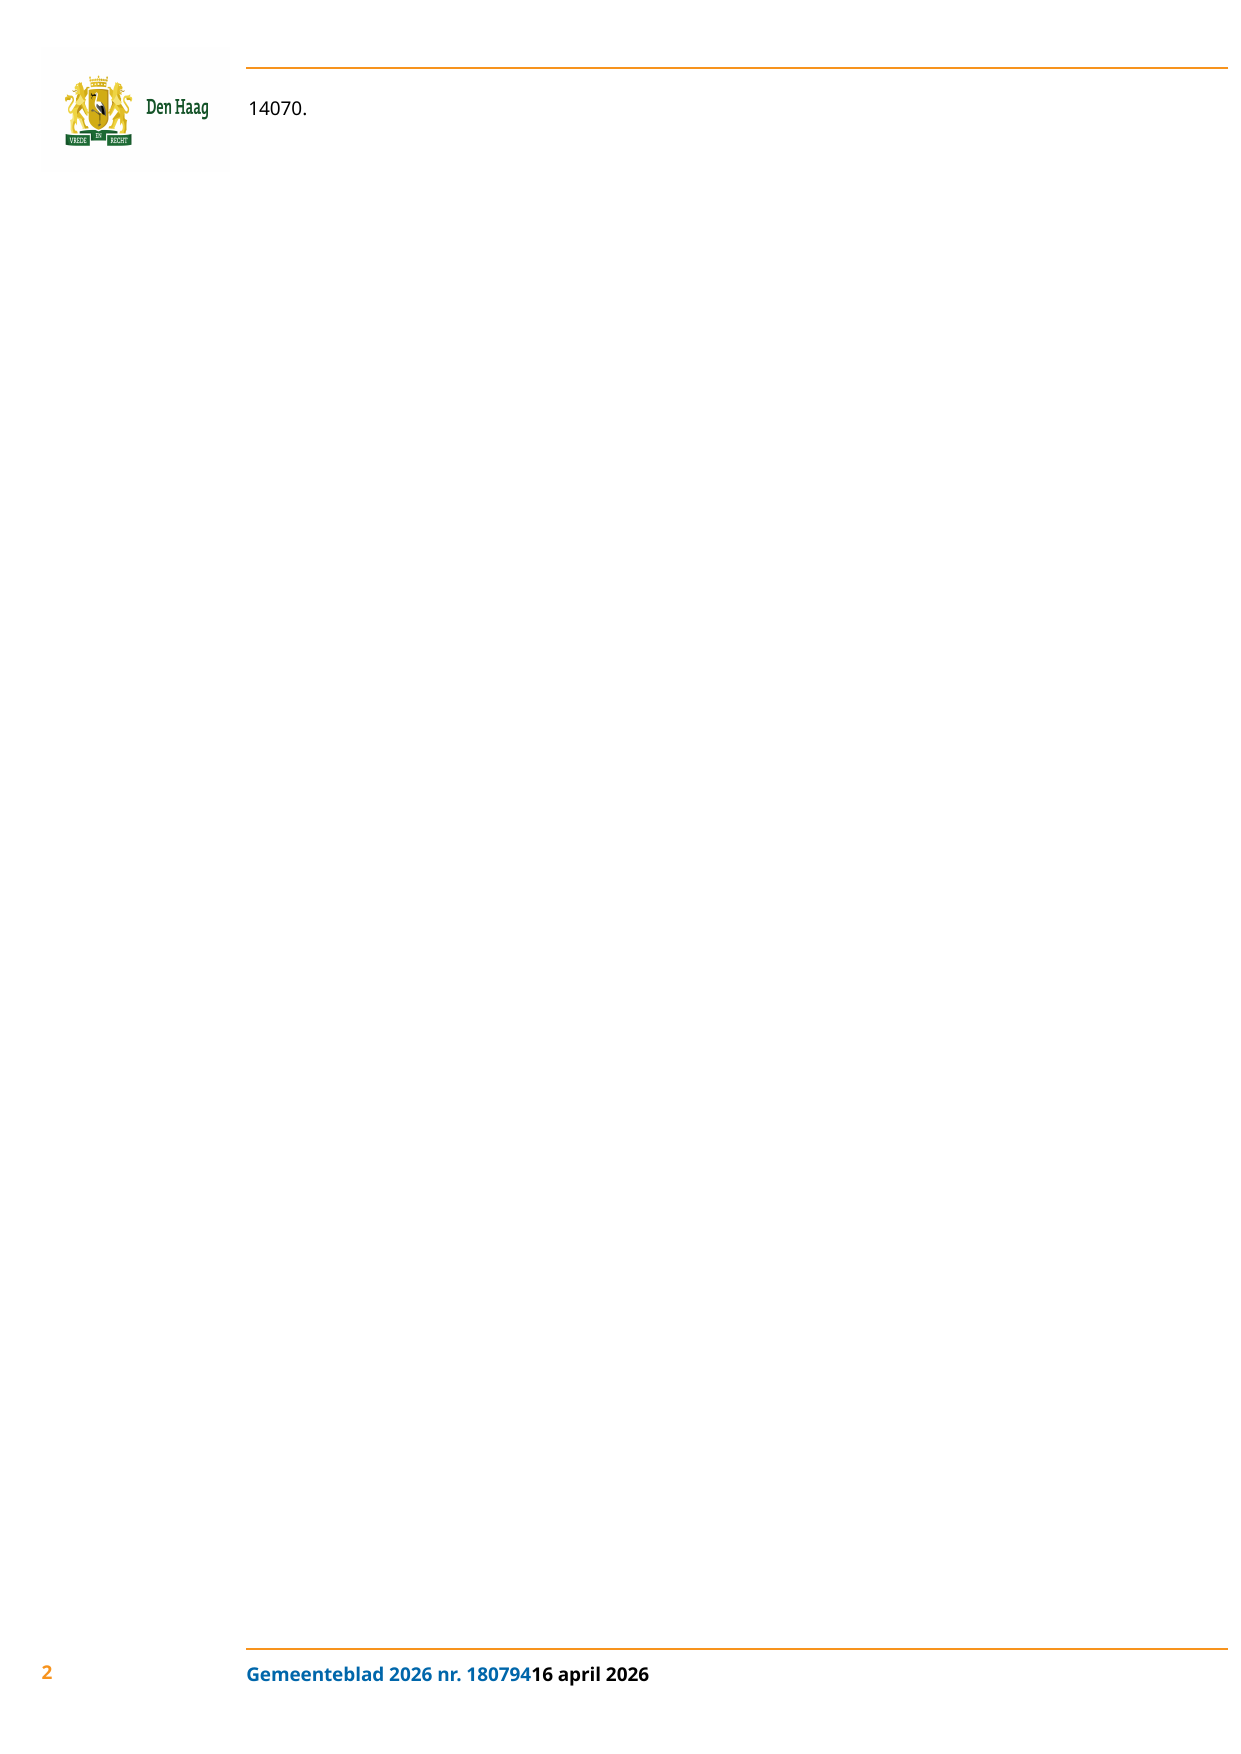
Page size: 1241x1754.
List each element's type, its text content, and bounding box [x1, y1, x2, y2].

picture [41, 47, 231, 172]
text 14070. [248, 95, 1152, 121]
